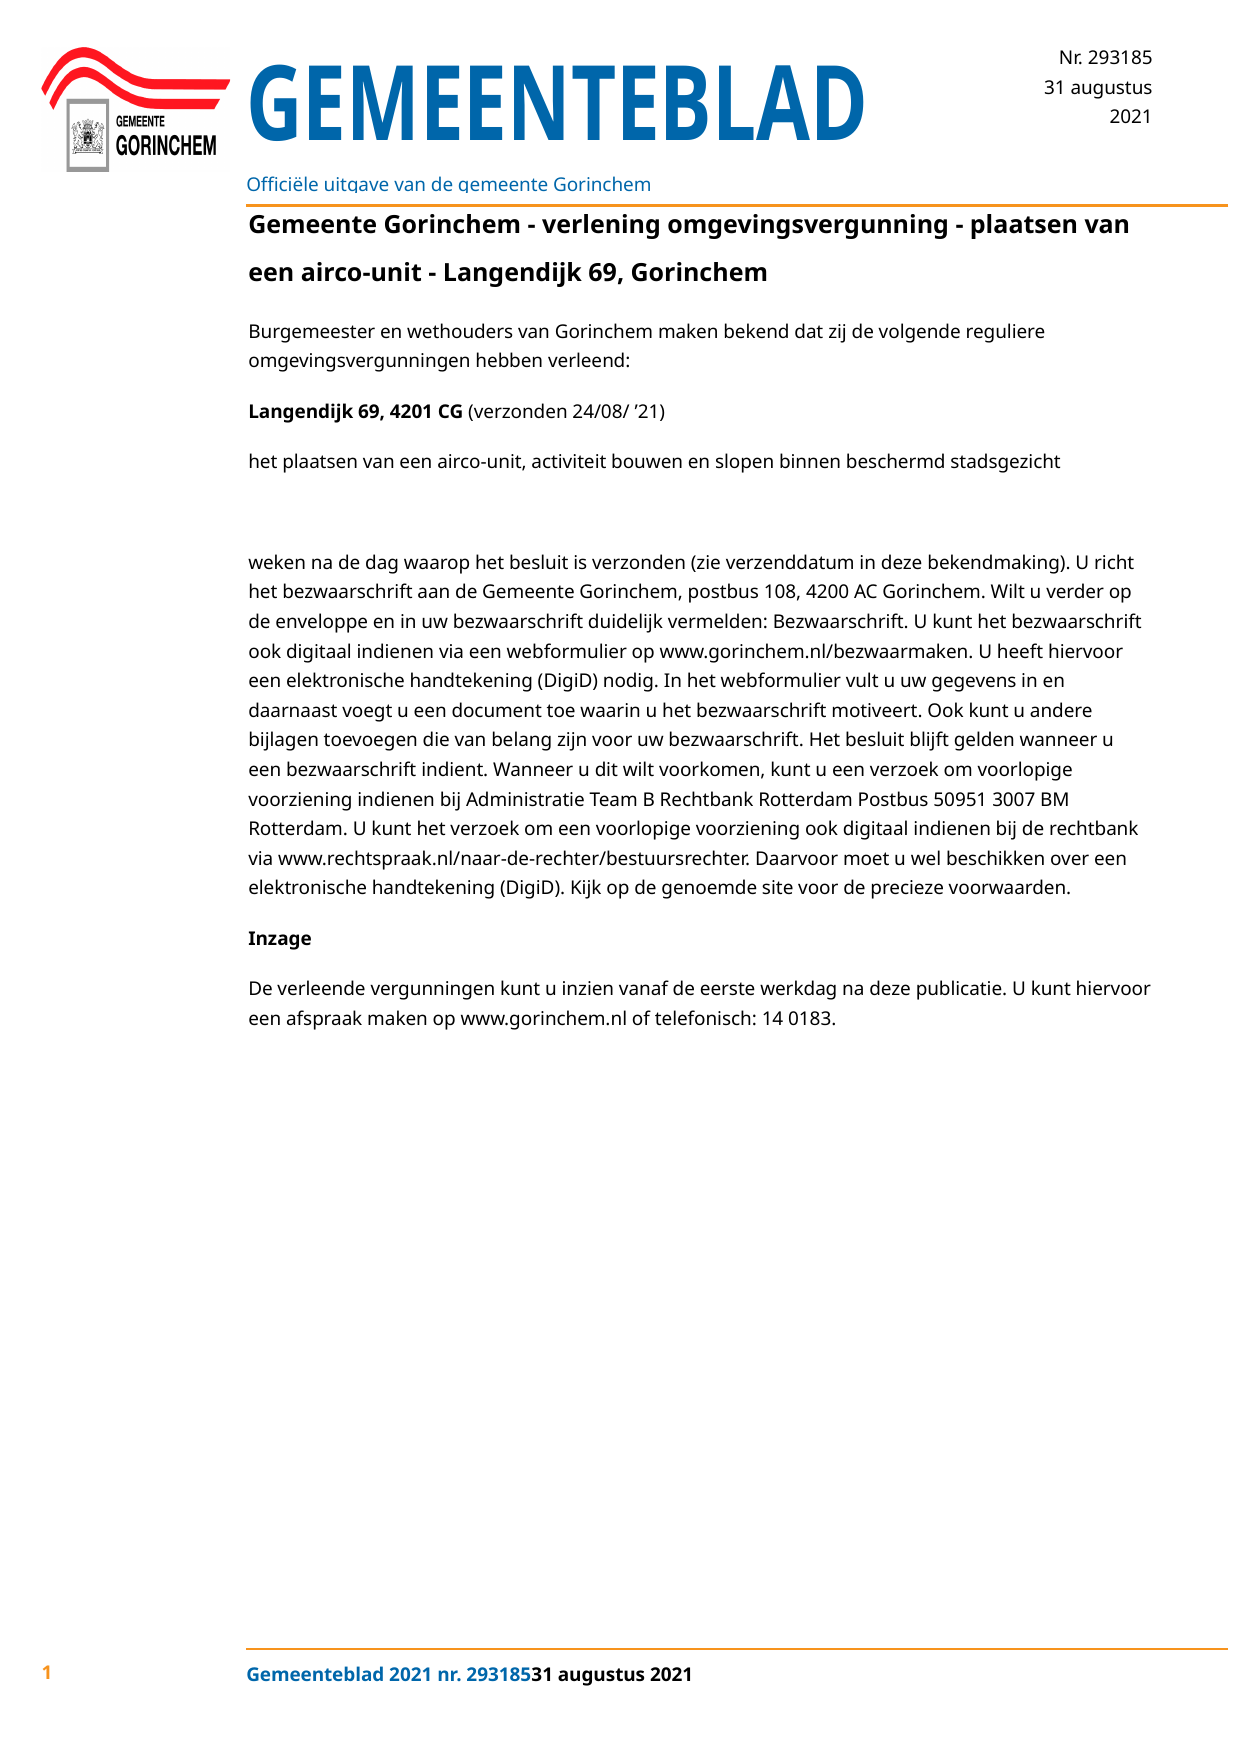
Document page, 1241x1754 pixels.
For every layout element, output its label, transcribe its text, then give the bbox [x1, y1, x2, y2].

text Langendijk 69, 4201 CG (verzonden 24/08/ ’21) [248, 398, 1152, 424]
text weken na de dag waarop het besluit is verzonden (zie verzenddatum in deze bekendmaking). U richt het bezwaarschrift aan de Gemeente Gorinchem, postbus 108, 4200 AC Gorinchem. Wilt u verder op de enveloppe en in uw bezwaarschrift duidelijk vermelden: Bezwaarschrift. U kunt het bezwaarschrift ook digitaal indienen via een webformulier op www.gorinchem.nl/bezwaarmaken. U heeft hiervoor een elektronische handtekening (DigiD) nodig. In het webformulier vult u uw gegevens in en daarnaast voegt u een document toe waarin u het bezwaarschrift motiveert. Ook kunt u andere bijlagen toevoegen die van belang zijn voor uw bezwaarschrift. Het besluit blijft gelden wanneer u een bezwaarschrift indient. Wanneer u dit wilt voorkomen, kunt u een verzoek om voorlopige voorziening indienen bij Administratie Team B Rechtbank Rotterdam Postbus 50951 3007 BM Rotterdam. U kunt het verzoek om een voorlopige voorziening ook digitaal indienen bij de rechtbank via www.rechtspraak.nl/naar-de-rechter/bestuursrechter. Daarvoor moet u wel beschikken over een elektronische handtekening (DigiD). Kijk op de genoemde site voor de precieze voorwaarden. [248, 549, 1152, 900]
text Gemeente Gorinchem - verlening omgevingsvergunning - plaatsen van een airco-unit - Langendijk 69, Gorinchem [248, 207, 1152, 288]
picture [41, 47, 231, 172]
text Burgemeester en wethouders van Gorinchem maken bekend dat zij de volgende reguliere omgevingsvergunningen hebben verleend: [248, 318, 1152, 373]
text het plaatsen van een airco-unit, activiteit bouwen en slopen binnen beschermd stadsgezicht [248, 448, 1152, 474]
text Inzage [248, 925, 1152, 951]
text De verleende vergunningen kunt u inzien vanaf de eerste werkdag na deze publicatie. U kunt hiervoor een afspraak maken op www.gorinchem.nl of telefonisch: 14 0183. [248, 975, 1152, 1031]
